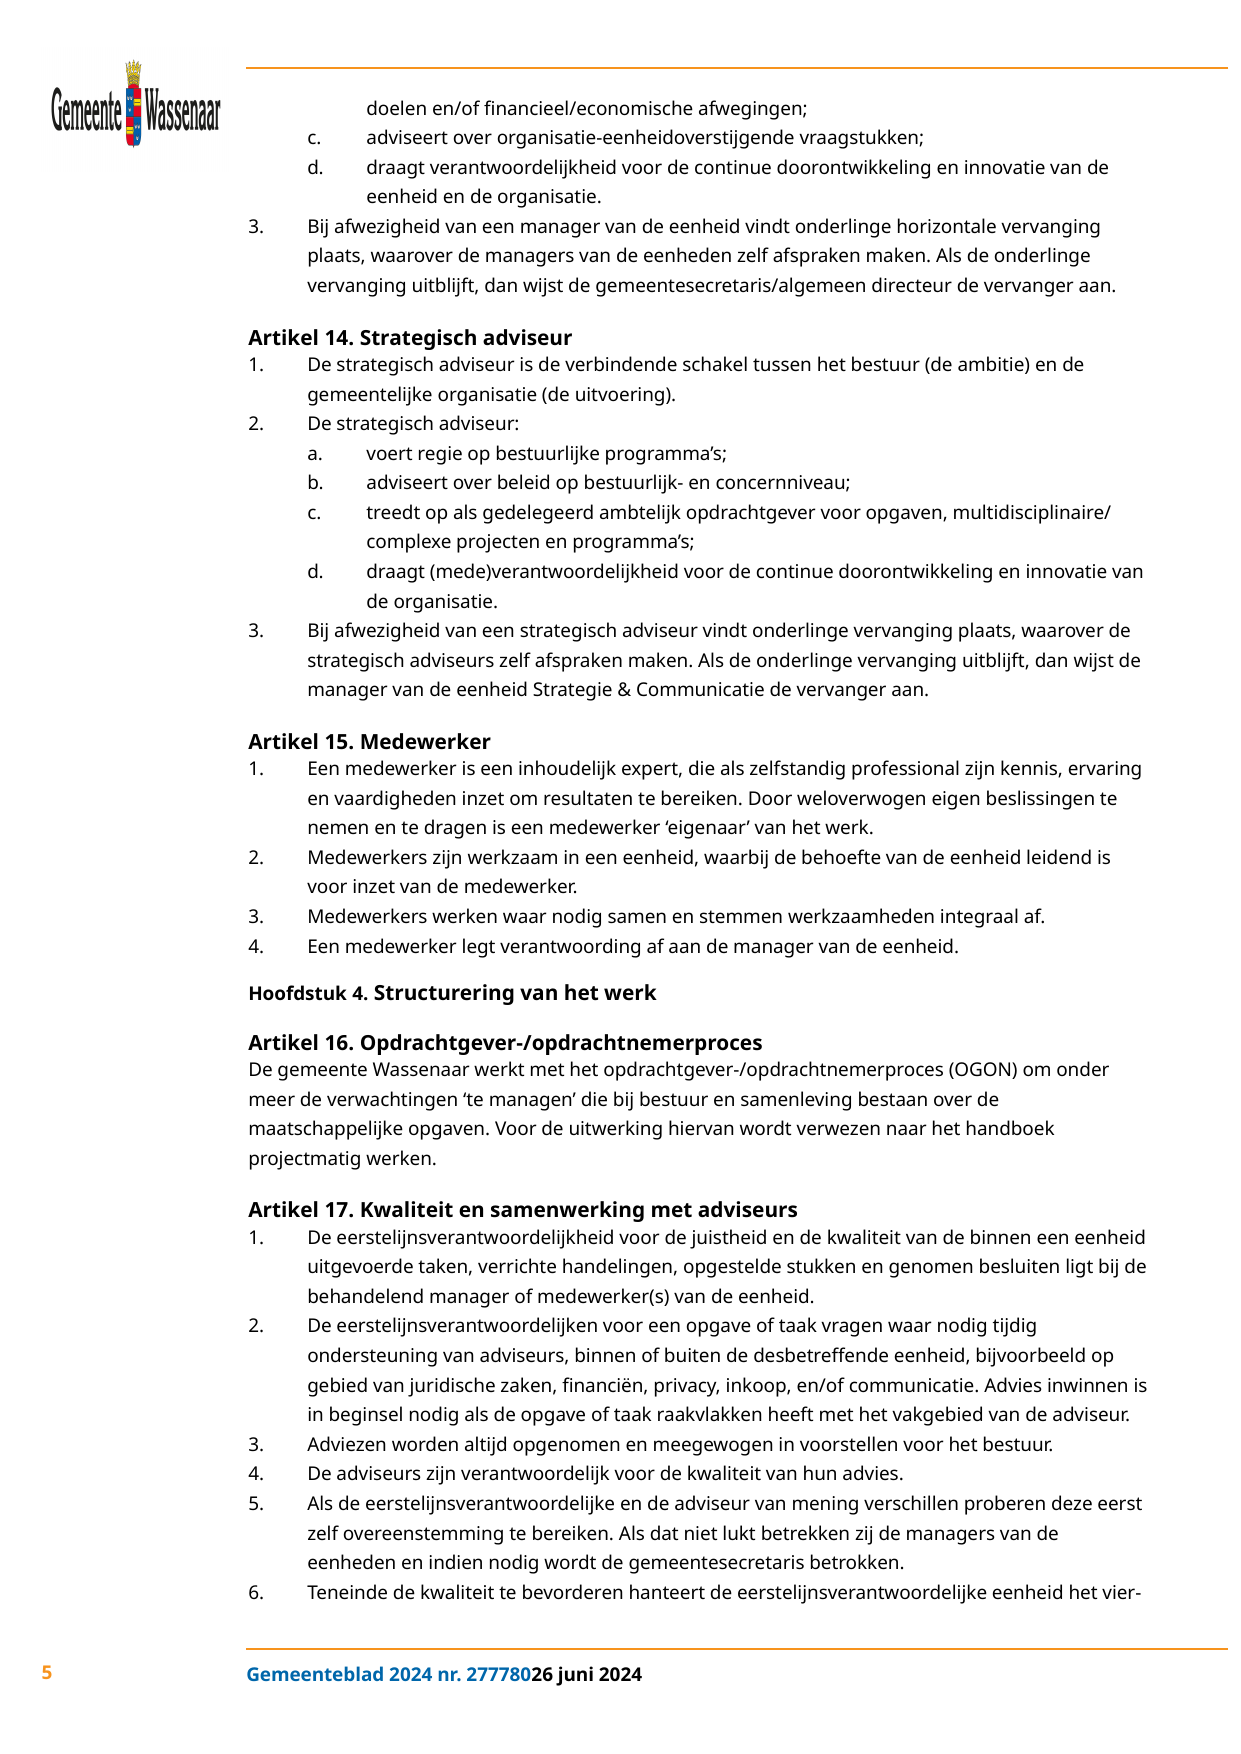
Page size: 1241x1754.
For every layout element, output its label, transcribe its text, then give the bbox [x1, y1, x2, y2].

list doelen en/of financieel/economische afwegingen; [307, 95, 1152, 121]
list De eerstelijnsverantwoordelijken voor een opgave of taak vragen waar nodig tijdig ondersteuning van adviseurs, binnen of buiten de desbetreffende eenheid, bijvoorbeeld op gebied van juridische zaken, financiën, privacy, inkoop, en/of communicatie. Advies inwinnen is in beginsel nodig als de opgave of taak raakvlakken heeft met het vakgebied van de adviseur. [248, 1313, 1152, 1427]
list Medewerkers werken waar nodig samen en stemmen werkzaamheden integraal af. [248, 903, 1152, 929]
list draagt (mede)verantwoordelijkheid voor de continue doorontwikkeling en innovatie van de organisatie. [307, 558, 1152, 613]
list Bij afwezigheid van een strategisch adviseur vindt onderlinge vervanging plaats, waarover de strategisch adviseurs zelf afspraken maken. Als de onderlinge vervanging uitblijft, dan wijst de manager van de eenheid Strategie & Communicatie de vervanger aan. [248, 617, 1152, 702]
text Artikel 16. Opdrachtgever-/opdrachtnemerproces [248, 1028, 1152, 1056]
list Teneinde de kwaliteit te bevorderen hanteert de eerstelijnsverantwoordelijke eenheid het vier- [248, 1579, 1152, 1604]
picture [41, 47, 231, 172]
list De adviseurs zijn verantwoordelijk voor de kwaliteit van hun advies. [248, 1461, 1152, 1486]
text Artikel 15. Medewerker [248, 727, 1152, 755]
list adviseert over beleid op bestuurlijk- en concernniveau; [307, 469, 1152, 495]
list De eerstelijnsverantwoordelijkheid voor de juistheid en de kwaliteit van de binnen een eenheid uitgevoerde taken, verrichte handelingen, opgestelde stukken en genomen besluiten ligt bij de behandelend manager of medewerker(s) van de eenheid. [248, 1224, 1152, 1309]
text Hoofdstuk 4. Structurering van het werk [248, 978, 1152, 1007]
list Bij afwezigheid van een manager van de eenheid vindt onderlinge horizontale vervanging plaats, waarover de managers van de eenheden zelf afspraken maken. Als de onderlinge vervanging uitblijft, dan wijst de gemeentesecretaris/algemeen directeur de vervanger aan. [248, 213, 1152, 298]
list Een medewerker legt verantwoording af aan de manager van de eenheid. [248, 933, 1152, 959]
list De strategisch adviseur is de verbindende schakel tussen het bestuur (de ambitie) en de gemeentelijke organisatie (de uitvoering). [248, 351, 1152, 406]
text De gemeente Wassenaar werkt met het opdrachtgever-/opdrachtnemerproces (OGON) om onder meer de verwachtingen ‘te managen’ die bij bestuur en samenleving bestaan over de maatschappelijke opgaven. Voor de uitwerking hiervan wordt verwezen naar het handboek projectmatig werken. [248, 1056, 1152, 1171]
list voert regie op bestuurlijke programma’s; [307, 440, 1152, 466]
text Artikel 17. Kwaliteit en samenwerking met adviseurs [248, 1195, 1152, 1224]
list Adviezen worden altijd opgenomen en meegewogen in voorstellen voor het bestuur. [248, 1431, 1152, 1457]
list adviseert over organisatie-eenheidoverstijgende vraagstukken; [307, 124, 1152, 150]
list Als de eerstelijnsverantwoordelijke en de adviseur van mening verschillen proberen deze eerst zelf overeenstemming te bereiken. Als dat niet lukt betrekken zij de managers van de eenheden en indien nodig wordt de gemeentesecretaris betrokken. [248, 1490, 1152, 1575]
list Een medewerker is een inhoudelijk expert, die als zelfstandig professional zijn kennis, ervaring en vaardigheden inzet om resultaten te bereiken. Door weloverwogen eigen beslissingen te nemen en te dragen is een medewerker ‘eigenaar’ van het werk. [248, 755, 1152, 840]
list De strategisch adviseur: [248, 410, 1152, 436]
list treedt op als gedelegeerd ambtelijk opdrachtgever voor opgaven, multidisciplinaire/ complexe projecten en programma’s; [307, 499, 1152, 554]
list Medewerkers zijn werkzaam in een eenheid, waarbij de behoefte van de eenheid leidend is voor inzet van de medewerker. [248, 844, 1152, 899]
text Artikel 14. Strategisch adviseur [248, 323, 1152, 351]
list draagt verantwoordelijkheid voor de continue doorontwikkeling en innovatie van de eenheid en de organisatie. [307, 154, 1152, 209]
